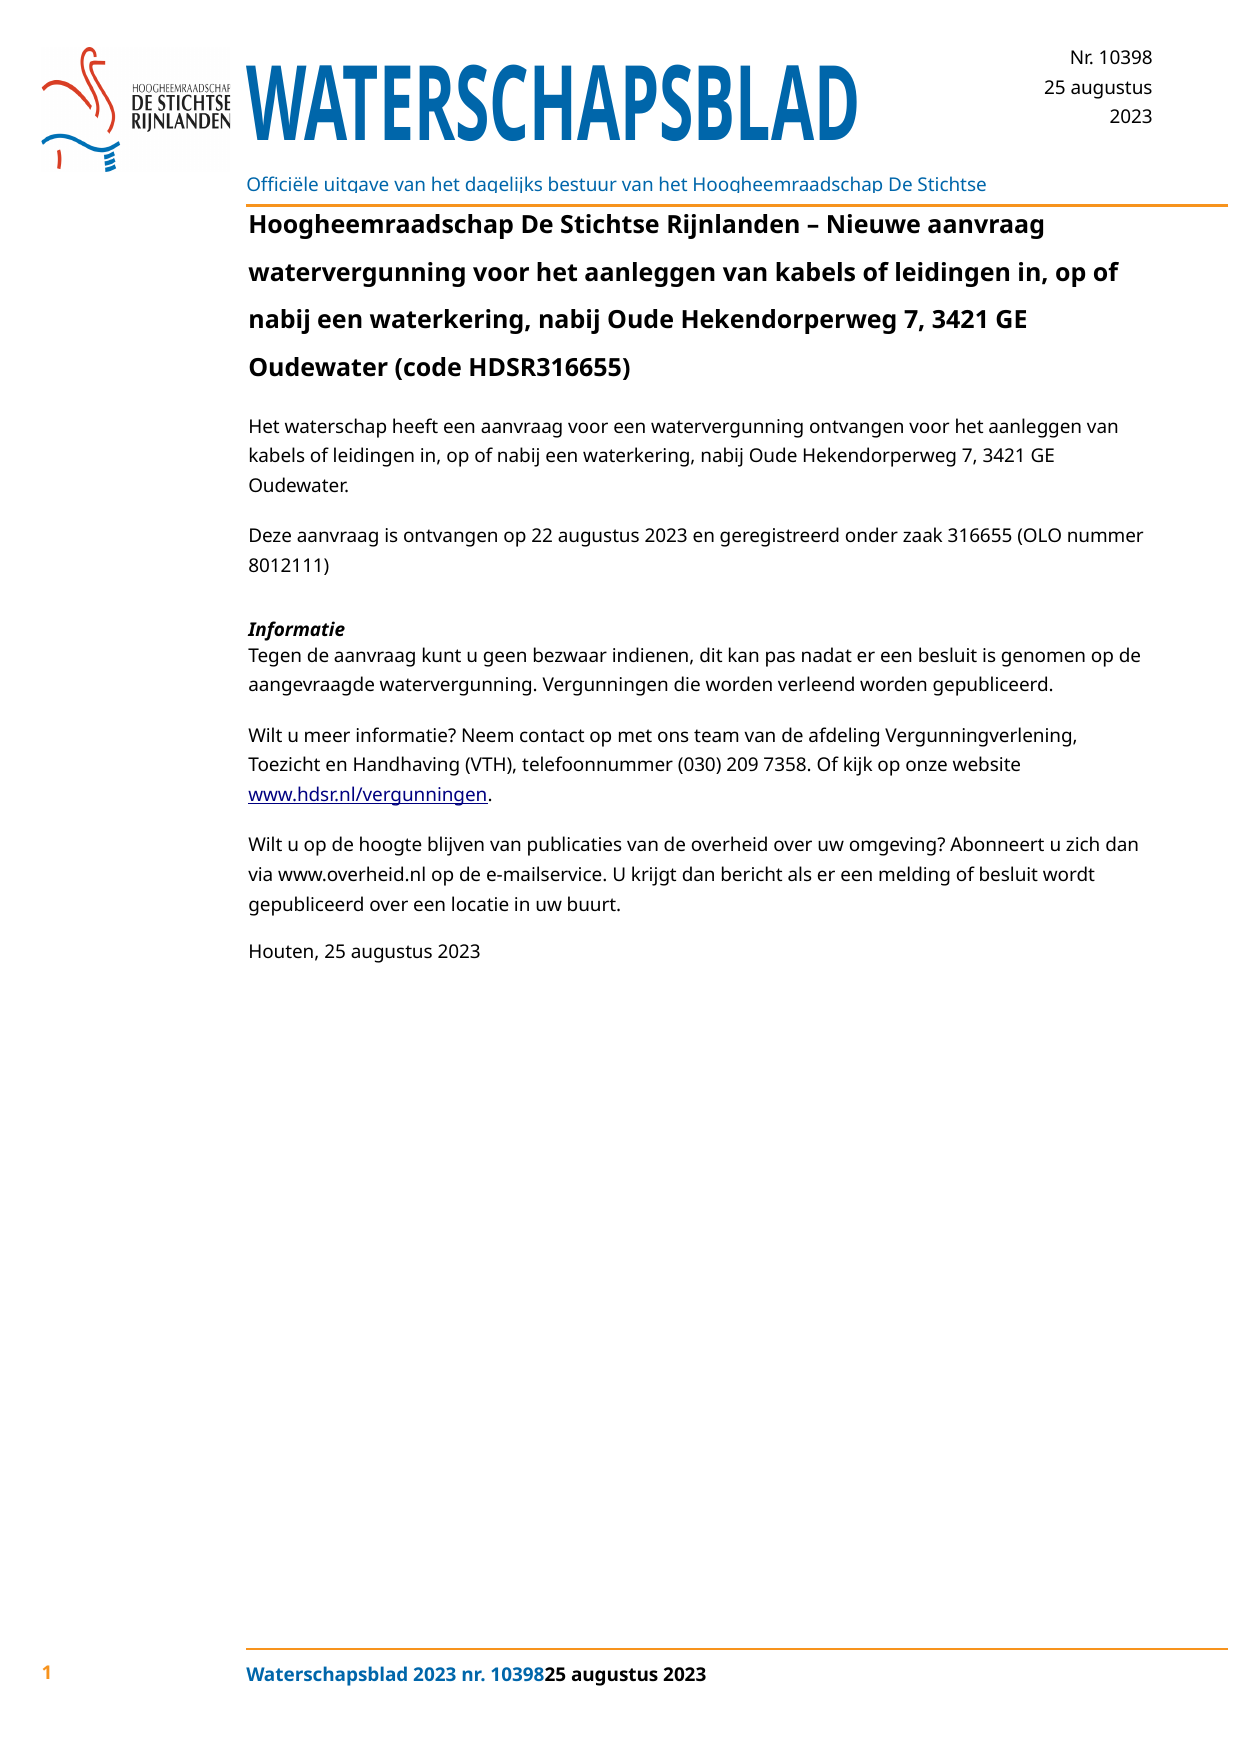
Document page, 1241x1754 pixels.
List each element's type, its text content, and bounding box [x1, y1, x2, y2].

text Hoogheemraadschap De Stichtse Rijnlanden – Nieuwe aanvraag watervergunning voor het aanleggen van kabels of leidingen in, op of nabij een waterkering, nabij Oude Hekendorperweg 7, 3421 GE Oudewater (code HDSR316655) [248, 207, 1152, 384]
picture [41, 47, 231, 172]
text Wilt u meer informatie? Neem contact op met ons team van de afdeling Vergunningverlening, Toezicht en Handhaving (VTH), telefoonnummer (030) 209 7358. Of kijk op onze website www.hdsr.nl/vergunningen. [248, 722, 1152, 807]
text Informatie [248, 616, 1152, 642]
text Het waterschap heeft een aanvraag voor een watervergunning ontvangen voor het aanleggen van kabels of leidingen in, op of nabij een waterkering, nabij Oude Hekendorperweg 7, 3421 GE Oudewater. [248, 413, 1152, 498]
text Wilt u op de hoogte blijven van publicaties van de overheid over uw omgeving? Abonneert u zich dan via www.overheid.nl op de e-mailservice. U krijgt dan bericht als er een melding of besluit wordt gepubliceerd over een locatie in uw buurt. [248, 832, 1152, 916]
text Deze aanvraag is ontvangen op 22 augustus 2023 en geregistreerd onder zaak 316655 (OLO nummer 8012111) [248, 523, 1152, 578]
text Houten, 25 augustus 2023 [248, 938, 1152, 964]
text Tegen de aanvraag kunt u geen bezwaar indienen, dit kan pas nadat er een besluit is genomen op de aangevraagde watervergunning. Vergunningen die worden verleend worden gepubliceerd. [248, 642, 1152, 697]
